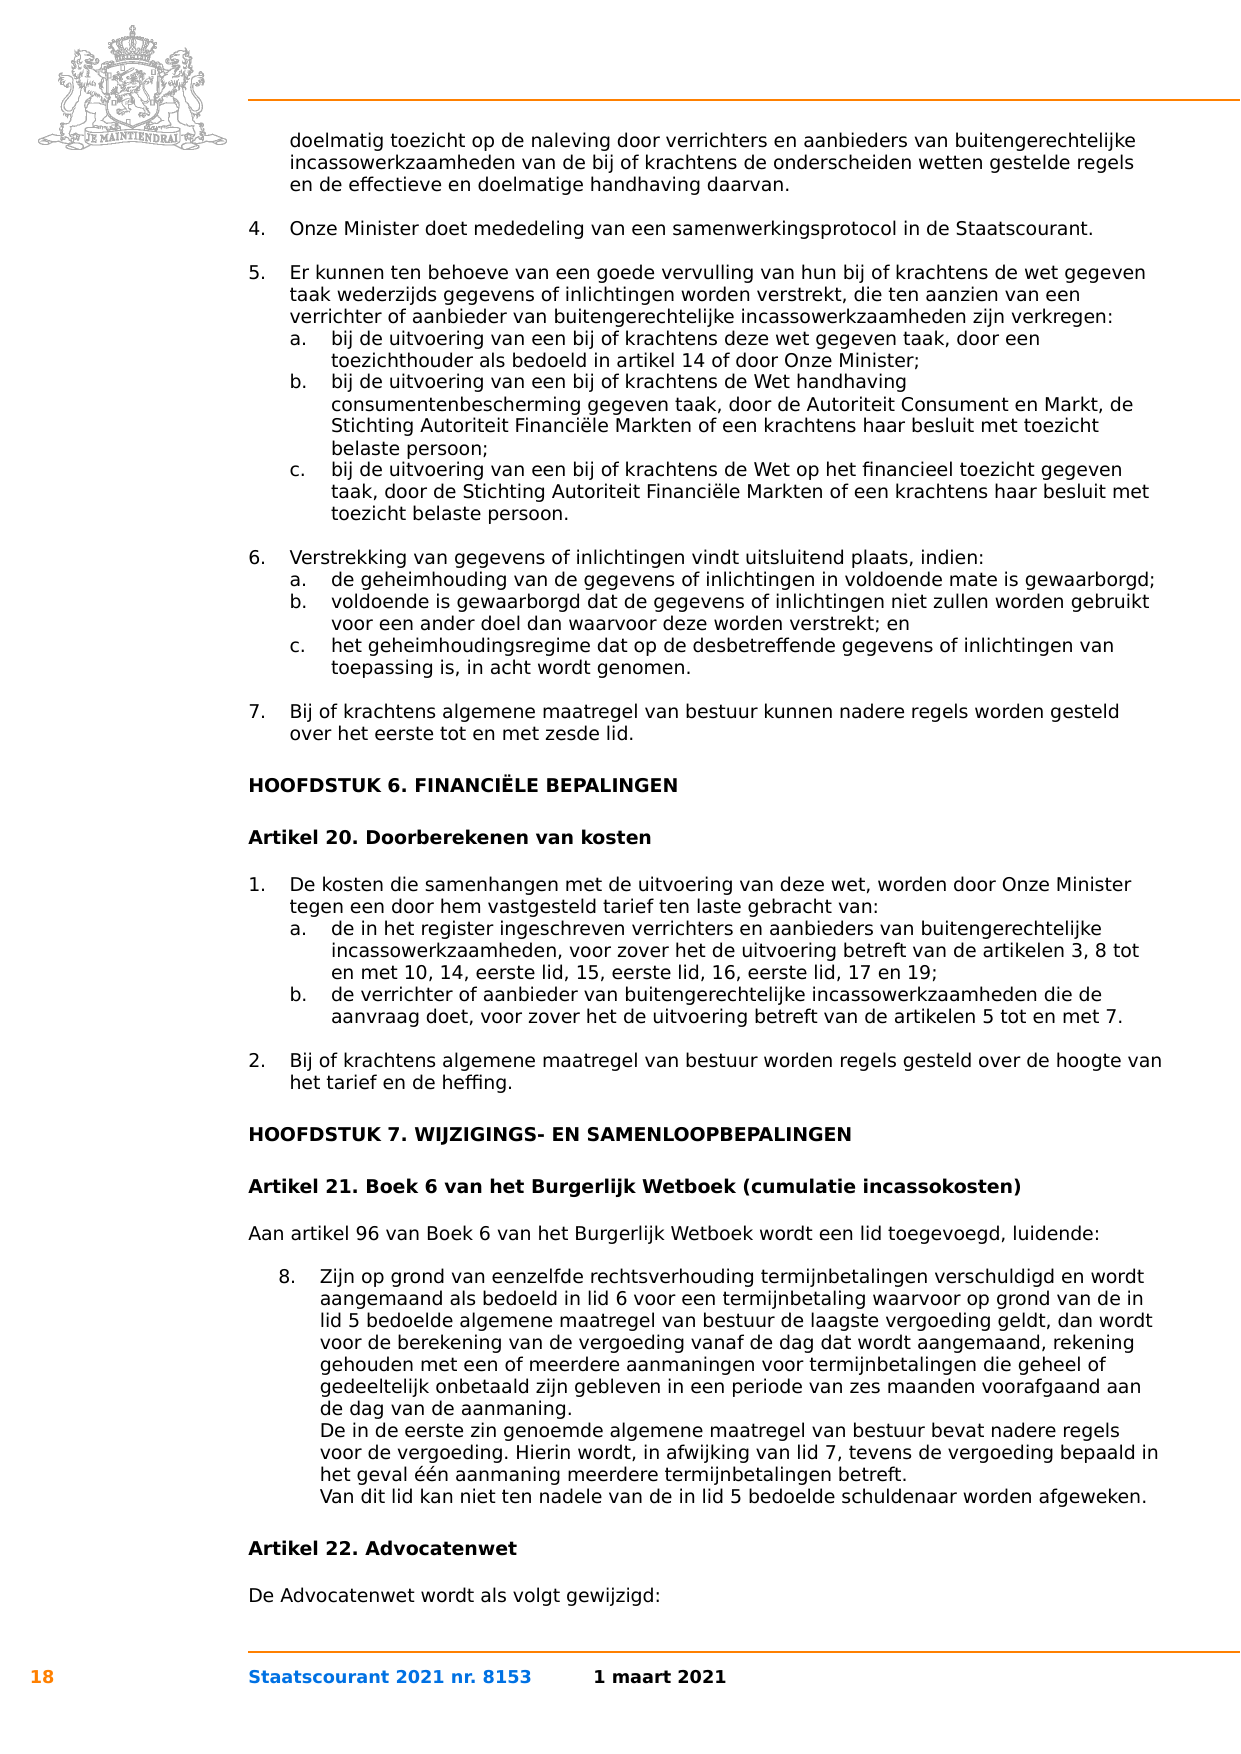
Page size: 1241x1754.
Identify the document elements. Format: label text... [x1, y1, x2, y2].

subtitle Artikel 21. Boek 6 van het Burgerlijk Wetboek (cumulatie incassokosten) [248, 1176, 1163, 1197]
text a. bij de uitvoering van een bij of krachtens deze wet gegeven taak, door een toezichthouder als bedoeld in artikel 14 of door Onze Minister; [289, 327, 1163, 371]
text b. bij de uitvoering van een bij of krachtens de Wet handhaving consumentenbescherming gegeven taak, door de Autoriteit Consument en Markt, de Stichting Autoriteit Financiële Markten of een krachtens haar besluit met toezicht belaste persoon; [289, 371, 1163, 459]
subtitle HOOFDSTUK 7. WIJZIGINGS- EN SAMENLOOPBEPALINGEN [248, 1123, 1163, 1146]
text c. bij de uitvoering van een bij of krachtens de Wet op het financieel toezicht gegeven taak, door de Stichting Autoriteit Financiële Markten of een krachtens haar besluit met toezicht belaste persoon. [289, 459, 1163, 525]
text b. de verrichter of aanbieder van buitengerechtelijke incassowerkzaamheden die de aanvraag doet, voor zover het de uitvoering betreft van de artikelen 5 tot en met 7. [289, 984, 1163, 1028]
text doelmatig toezicht op de naleving door verrichters en aanbieders van buitengerechtelijke incassowerkzaamheden van de bij of krachtens de onderscheiden wetten gestelde regels en de effectieve en doelmatige handhaving daarvan. [248, 130, 1163, 196]
text 2. Bij of krachtens algemene maatregel van bestuur worden regels gesteld over de hoogte van het tarief en de heffing. [248, 1049, 1163, 1093]
text 4. Onze Minister doet mededeling van een samenwerkingsprotocol in de Staatscourant. [248, 218, 1163, 240]
text 5. Er kunnen ten behoeve van een goede vervulling van hun bij of krachtens de wet gegeven taak wederzijds gegevens of inlichtingen worden verstrekt, die ten aanzien van een verrichter of aanbieder van buitengerechtelijke incassowerkzaamheden zijn verkregen: [248, 262, 1163, 327]
text Van dit lid kan niet ten nadele van de in lid 5 bedoelde schuldenaar worden afgeweken. [319, 1486, 1163, 1508]
text 8. Zijn op grond van eenzelfde rechtsverhouding termijnbetalingen verschuldigd en wordt aangemaand als bedoeld in lid 6 voor een termijnbetaling waarvoor op grond van de in lid 5 bedoelde algemene maatregel van bestuur de laagste vergoeding geldt, dan wordt voor de berekening van de vergoeding vanaf de dag dat wordt aangemaand, rekening gehouden met een of meerdere aanmaningen voor termijnbetalingen die geheel of gedeeltelijk onbetaald zijn gebleven in een periode van zes maanden voorafgaand aan de dag van de aanmaning. [278, 1266, 1163, 1420]
text 1. De kosten die samenhangen met de uitvoering van deze wet, worden door Onze Minister tegen een door hem vastgesteld tarief ten laste gebracht van: [248, 874, 1163, 918]
subtitle Artikel 22. Advocatenwet [248, 1538, 1163, 1560]
text c. het geheimhoudingsregime dat op de desbetreffende gegevens of inlichtingen van toepassing is, in acht wordt genomen. [289, 635, 1163, 679]
subtitle Artikel 20. Doorberekenen van kosten [248, 827, 1163, 849]
text Aan artikel 96 van Boek 6 van het Burgerlijk Wetboek wordt een lid toegevoegd, luidende: [248, 1222, 1163, 1244]
text De Advocatenwet wordt als volgt gewijzigd: [248, 1585, 1163, 1607]
text b. voldoende is gewaarborgd dat de gegevens of inlichtingen niet zullen worden gebruikt voor een ander doel dan waarvoor deze worden verstrekt; en [289, 591, 1163, 635]
text a. de in het register ingeschreven verrichters en aanbieders van buitengerechtelijke incassowerkzaamheden, voor zover het de uitvoering betreft van de artikelen 3, 8 tot en met 10, 14, eerste lid, 15, eerste lid, 16, eerste lid, 17 en 19; [289, 918, 1163, 984]
text a. de geheimhouding van de gegevens of inlichtingen in voldoende mate is gewaarborgd; [289, 569, 1163, 591]
subtitle HOOFDSTUK 6. FINANCIËLE BEPALINGEN [248, 775, 1163, 797]
text 6. Verstrekking van gegevens of inlichtingen vindt uitsluitend plaats, indien: [248, 547, 1163, 569]
text 7. Bij of krachtens algemene maatregel van bestuur kunnen nadere regels worden gesteld over het eerste tot en met zesde lid. [248, 701, 1163, 745]
text De in de eerste zin genoemde algemene maatregel van bestuur bevat nadere regels voor de vergoeding. Hierin wordt, in afwijking van lid 7, tevens de vergoeding bepaald in het geval één aanmaning meerdere termijnbetalingen betreft. [319, 1420, 1163, 1486]
picture [38, 25, 227, 150]
